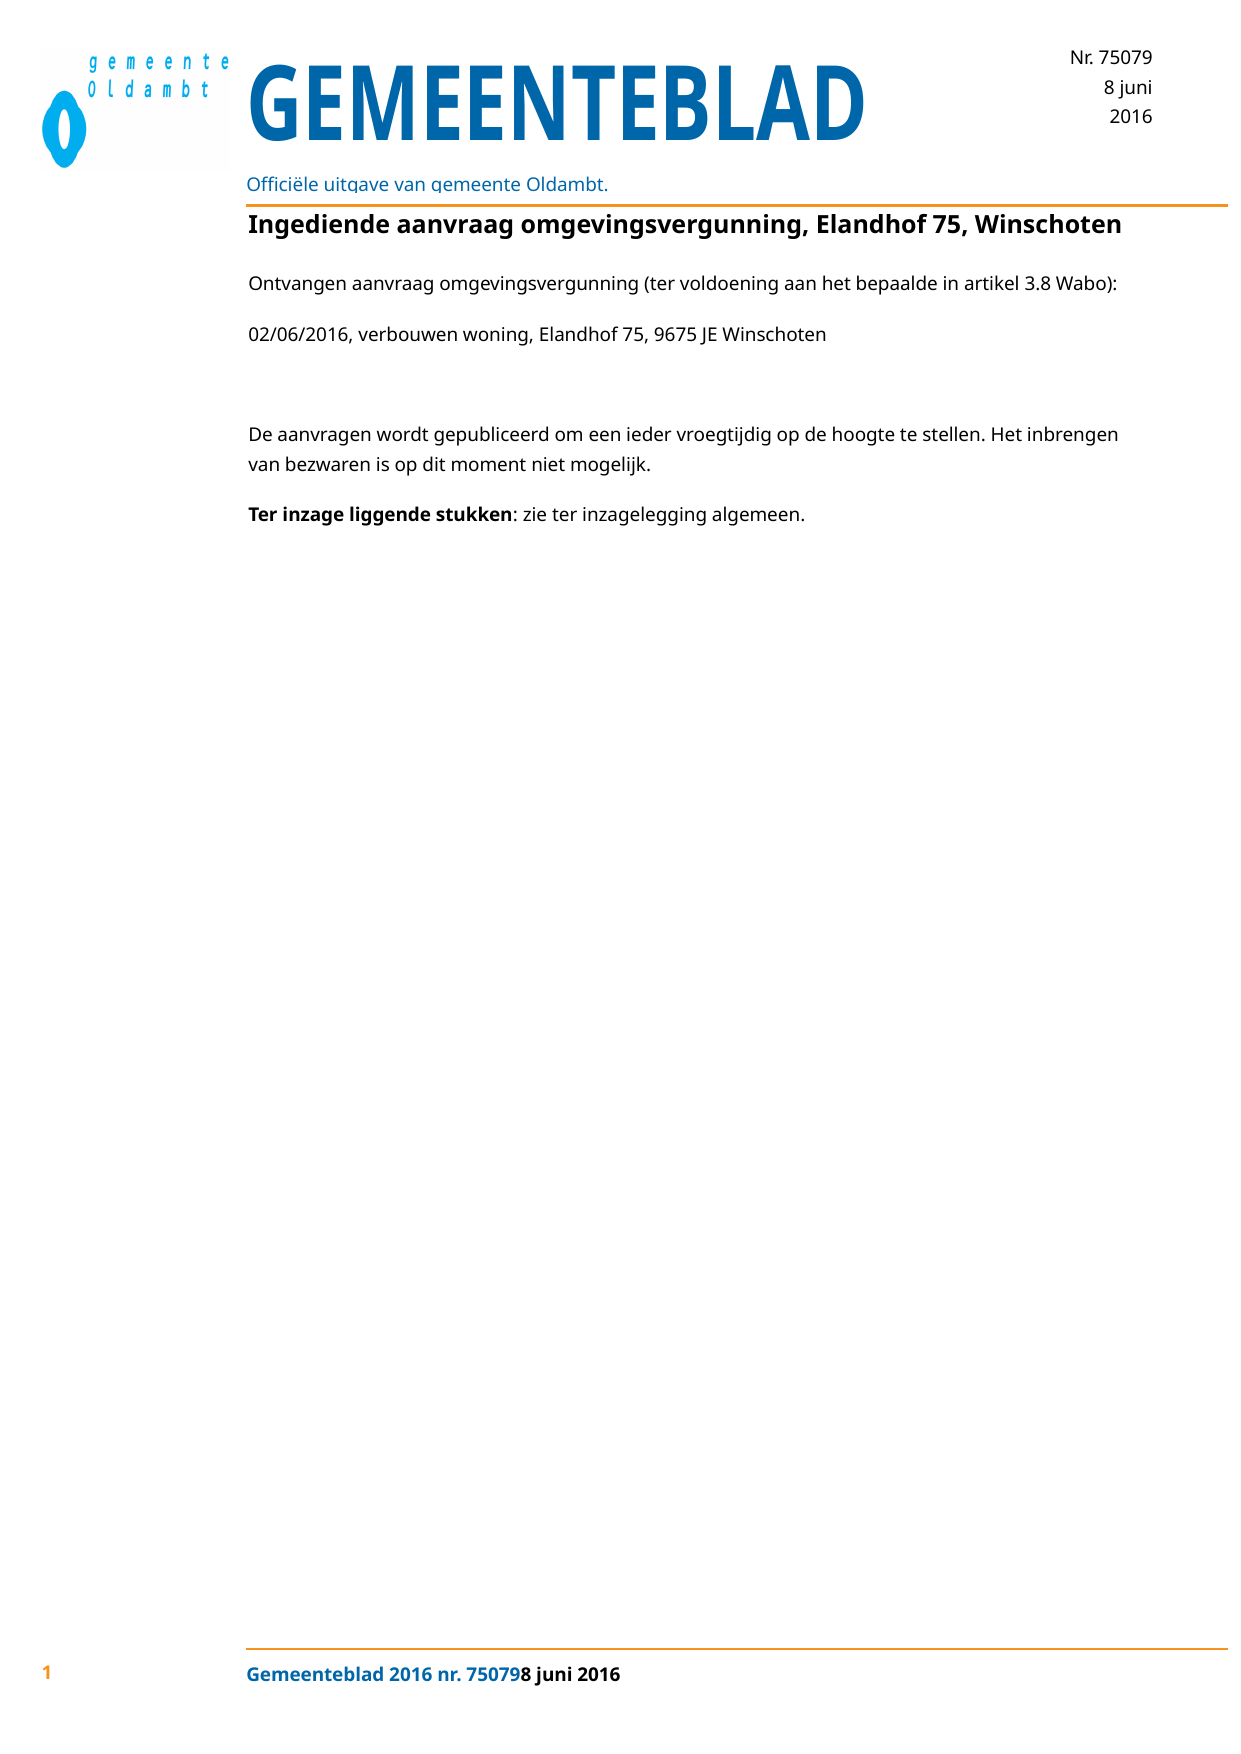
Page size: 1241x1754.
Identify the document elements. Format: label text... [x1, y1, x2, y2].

text De aanvragen wordt gepubliceerd om een ieder vroegtijdig op de hoogte te stellen. Het inbrengen van bezwaren is op dit moment niet mogelijk. [248, 422, 1152, 477]
picture [41, 47, 231, 172]
text Ter inzage liggende stukken: zie ter inzagelegging algemeen. [248, 502, 1152, 527]
text Ontvangen aanvraag omgevingsvergunning (ter voldoening aan het bepaalde in artikel 3.8 Wabo): [248, 270, 1152, 296]
text Ingediende aanvraag omgevingsvergunning, Elandhof 75, Winschoten [248, 207, 1152, 241]
text 02/06/2016, verbouwen woning, Elandhof 75, 9675 JE Winschoten [248, 321, 1152, 346]
